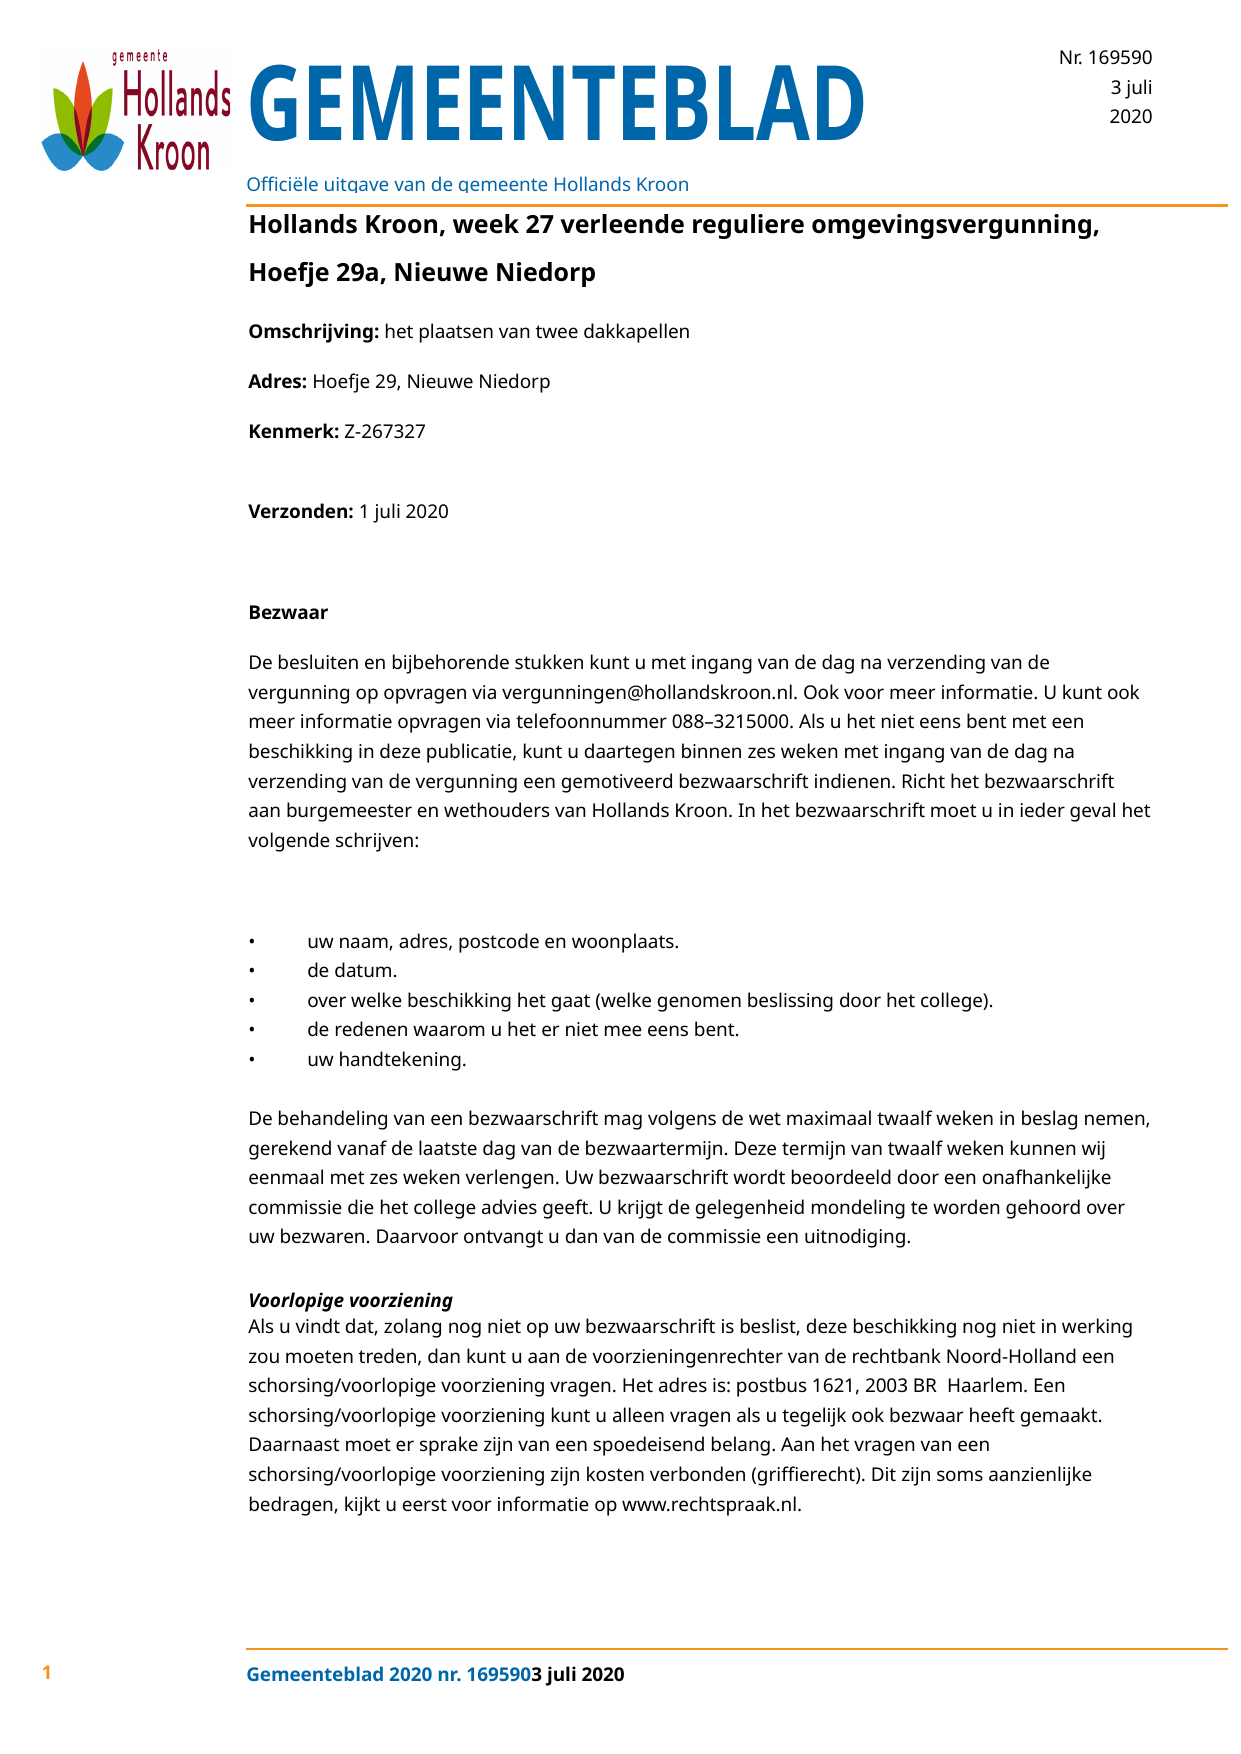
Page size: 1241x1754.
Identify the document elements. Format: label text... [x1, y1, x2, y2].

text De behandeling van een bezwaarschrift mag volgens de wet maximaal twaalf weken in beslag nemen, gerekend vanaf de laatste dag van de bezwaartermijn. Deze termijn van twaalf weken kunnen wij eenmaal met zes weken verlengen. Uw bezwaarschrift wordt beoordeeld door een onafhankelijke commissie die het college advies geeft. U krijgt de gelegenheid mondeling te worden gehoord over uw bezwaren. Daarvoor ontvangt u dan van de commissie een uitnodiging. [248, 1105, 1152, 1249]
table_header [248, 469, 700, 495]
text Verzonden: 1 juli 2020 [248, 498, 1152, 524]
text Als u vindt dat, zolang nog niet op uw bezwaarschrift is beslist, deze beschikking nog niet in werking zou moeten treden, dan kunt u aan de voorzieningenrechter van de rechtbank Noord-Holland een schorsing/voorlopige voorziening vragen. Het adres is: postbus 1621, 2003 BR Haarlem. Een schorsing/voorlopige voorziening kunt u alleen vragen als u tegelijk ook bezwaar heeft gemaakt. Daarnaast moet er sprake zijn van een spoedeisend belang. Aan het vragen van een schorsing/voorlopige voorziening zijn kosten verbonden (griffierecht). Dit zijn soms aanzienlijke bedragen, kijkt u eerst voor informatie op www.rechtspraak.nl. [248, 1313, 1152, 1517]
text Bezwaar [248, 599, 1152, 625]
list de redenen waarom u het er niet mee eens bent. [248, 1017, 1152, 1042]
list de datum. [248, 957, 1152, 983]
list uw naam, adres, postcode en woonplaats. [248, 928, 1152, 953]
list uw handtekening. [248, 1046, 1152, 1072]
picture [41, 47, 231, 172]
text De besluiten en bijbehorende stukken kunt u met ingang van de dag na verzending van de vergunning op opvragen via vergunningen@hollandskroon.nl. Ook voor meer informatie. U kunt ook meer informatie opvragen via telefoonnummer 088–3215000. Als u het niet eens bent met een beschikking in deze publicatie, kunt u daartegen binnen zes weken met ingang van de dag na verzending van de vergunning een gemotiveerd bezwaarschrift indienen. Richt het bezwaarschrift aan burgemeester en wethouders van Hollands Kroon. In het bezwaarschrift moet u in ieder geval het volgende schrijven: [248, 649, 1152, 853]
list over welke beschikking het gaat (welke genomen beslissing door het college). [248, 987, 1152, 1013]
text Omschrijving: het plaatsen van twee dakkapellen [248, 318, 1152, 344]
text Kenmerk: Z-267327 [248, 419, 1152, 444]
table_header [700, 469, 1152, 495]
text Hollands Kroon, week 27 verleende reguliere omgevingsvergunning, Hoefje 29a, Nieuwe Niedorp [248, 207, 1152, 288]
text Voorlopige voorziening [248, 1288, 1152, 1313]
text Adres: Hoefje 29, Nieuwe Niedorp [248, 368, 1152, 394]
